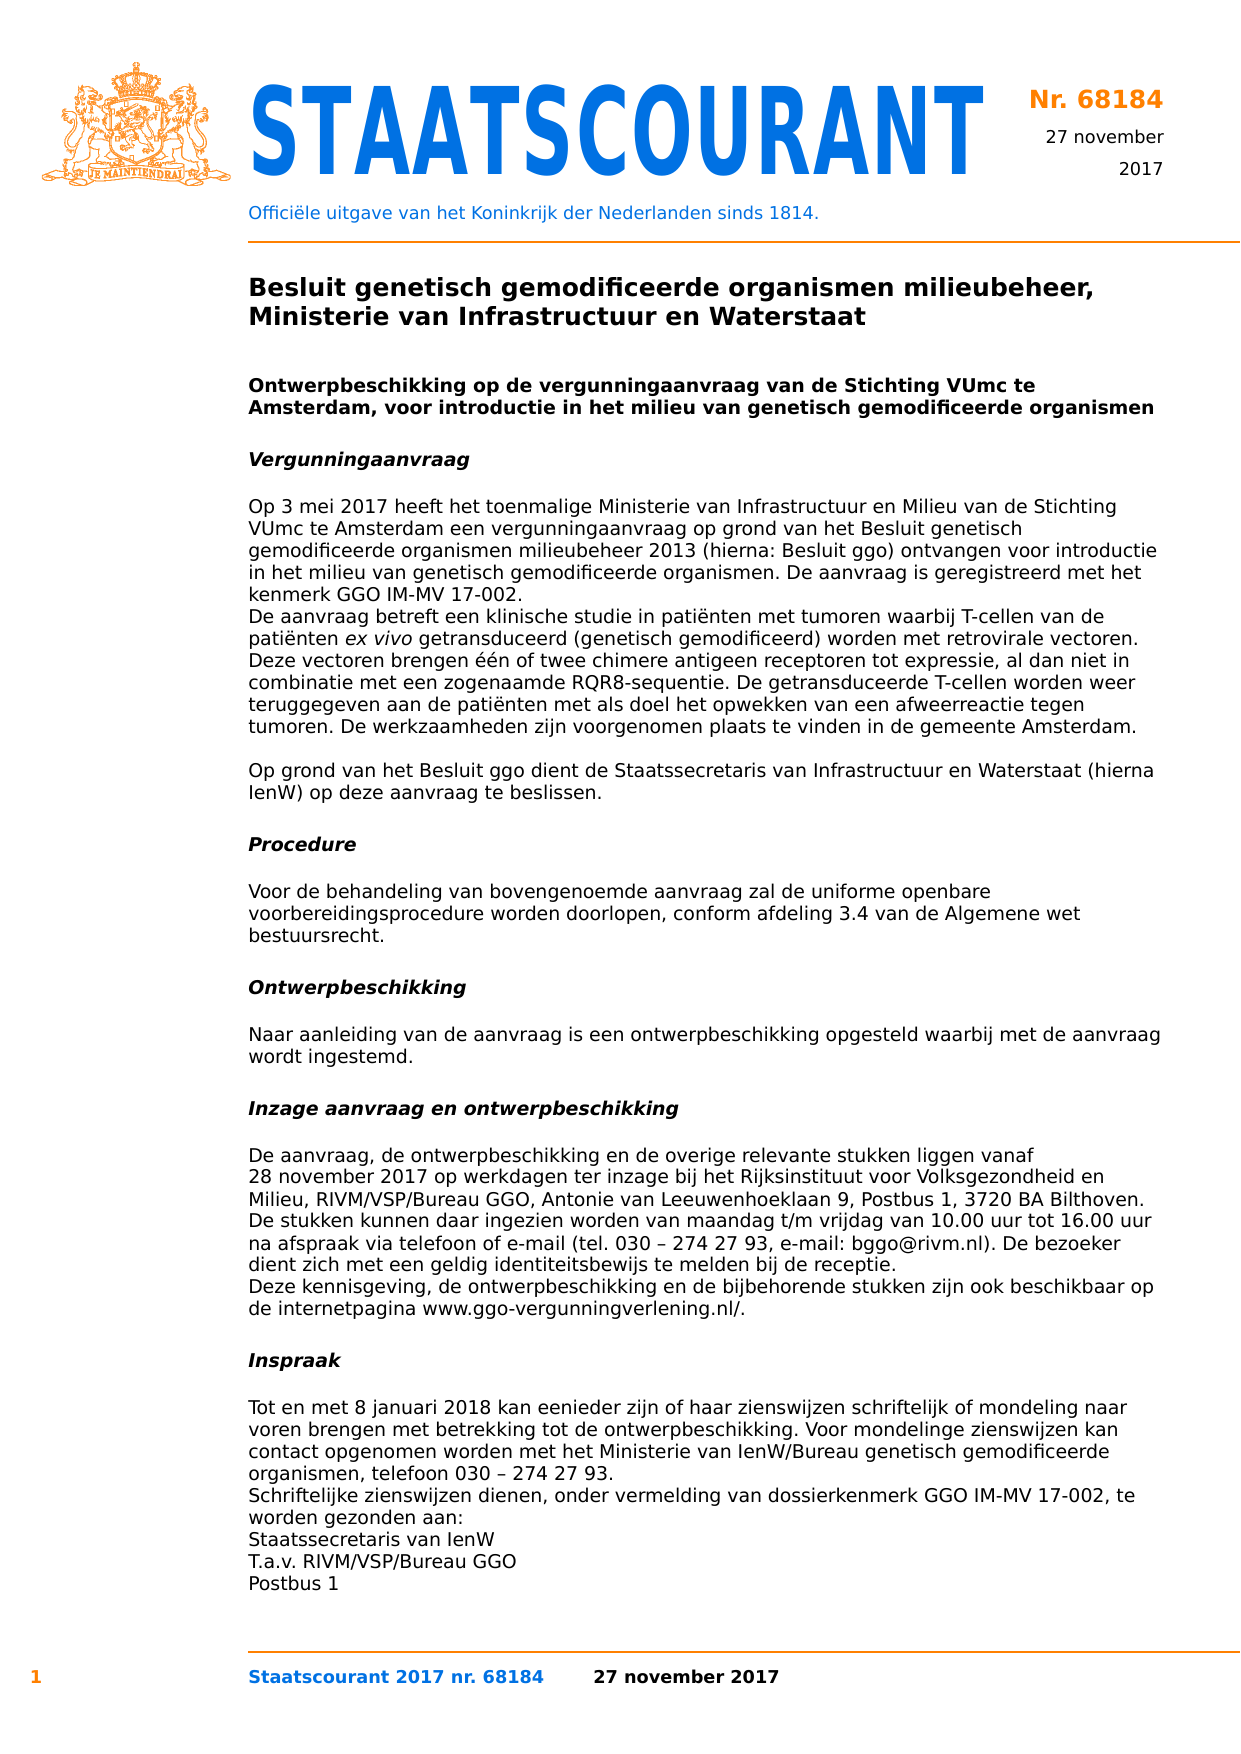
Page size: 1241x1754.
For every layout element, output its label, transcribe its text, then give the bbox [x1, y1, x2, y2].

text Staatssecretaris van IenW [248, 1529, 1163, 1551]
text Schriftelijke zienswijzen dienen, onder vermelding van dossierkenmerk GGO IM-MV 17-002, te worden gezonden aan: [248, 1485, 1163, 1529]
text Op grond van het Besluit ggo dient de Staatssecretaris van Infrastructuur en Waterstaat (hierna IenW) op deze aanvraag te beslissen. [248, 760, 1163, 804]
text De aanvraag betreft een klinische studie in patiënten met tumoren waarbij T-cellen van de patiënten ex vivo getransduceerd (genetisch gemodificeerd) worden met retrovirale vectoren. Deze vectoren brengen één of twee chimere antigeen receptoren tot expressie, al dan niet in combinatie met een zogenaamde RQR8-sequentie. De getransduceerde T-cellen worden weer teruggegeven aan de patiënten met als doel het opwekken van een afweerreactie tegen tumoren. De werkzaamheden zijn voorgenomen plaats te vinden in de gemeente Amsterdam. [248, 606, 1163, 738]
subtitle Vergunningaanvraag [248, 449, 1163, 471]
text De aanvraag, de ontwerpbeschikking en de overige relevante stukken liggen vanaf 28 november 2017 op werkdagen ter inzage bij het Rijksinstituut voor Volksgezondheid en Milieu, RIVM/VSP/Bureau GGO, Antonie van Leeuwenhoeklaan 9, Postbus 1, 3720 BA Bilthoven. De stukken kunnen daar ingezien worden van maandag t/m vrijdag van 10.00 uur tot 16.00 uur na afspraak via telefoon of e-mail (tel. 030 – 274 27 93, e-mail: bggo@rivm.nl). De bezoeker dient zich met een geldig identiteitsbewijs te melden bij de receptie. [248, 1144, 1163, 1276]
table_header STAATSCOURANT [248, 62, 998, 203]
subtitle Besluit genetisch gemodificeerde organismen milieubeheer, Ministerie van Infrastructuur en Waterstaat [248, 273, 1163, 331]
text T.a.v. RIVM/VSP/Bureau GGO [248, 1551, 1163, 1573]
picture [41, 62, 231, 186]
table_header [25, 62, 248, 241]
text Op 3 mei 2017 heeft het toenmalige Ministerie van Infrastructuur en Milieu van de Stichting VUmc te Amsterdam een vergunningaanvraag op grond van het Besluit genetisch gemodificeerde organismen milieubeheer 2013 (hierna: Besluit ggo) ontvangen voor introductie in het milieu van genetisch gemodificeerde organismen. De aanvraag is geregistreerd met het kenmerk GGO IM-MV 17-002. [248, 496, 1163, 606]
table_cell 27 november [998, 121, 1240, 153]
subtitle Inspraak [248, 1350, 1163, 1372]
table_cell Officiële uitgave van het Koninkrijk der Nederlanden sinds 1814. [248, 203, 1240, 241]
subtitle Ontwerpbeschikking [248, 977, 1163, 998]
text Naar aanleiding van de aanvraag is een ontwerpbeschikking opgesteld waarbij met de aanvraag wordt ingestemd. [248, 1023, 1163, 1067]
text Deze kennisgeving, de ontwerpbeschikking en de bijbehorende stukken zijn ook beschikbaar op de internetpagina www.ggo-vergunningverlening.nl/. [248, 1276, 1163, 1320]
subtitle Procedure [248, 834, 1163, 856]
table_cell 2017 [998, 153, 1240, 203]
text Postbus 1 [248, 1573, 1163, 1595]
text Voor de behandeling van bovengenoemde aanvraag zal de uniforme openbare voorbereidingsprocedure worden doorlopen, conform afdeling 3.4 van de Algemene wet bestuursrecht. [248, 881, 1163, 947]
table_header Nr. 68184 [998, 62, 1240, 121]
text Tot en met 8 januari 2018 kan eenieder zijn of haar zienswijzen schriftelijk of mondeling naar voren brengen met betrekking tot de ontwerpbeschikking. Voor mondelinge zienswijzen kan contact opgenomen worden met het Ministerie van IenW/Bureau genetisch gemodificeerde organismen, telefoon 030 – 274 27 93. [248, 1397, 1163, 1485]
subtitle Inzage aanvraag en ontwerpbeschikking [248, 1097, 1163, 1119]
subtitle Ontwerpbeschikking op de vergunningaanvraag van de Stichting VUmc te Amsterdam, voor introductie in het milieu van genetisch gemodificeerde organismen [248, 375, 1163, 419]
